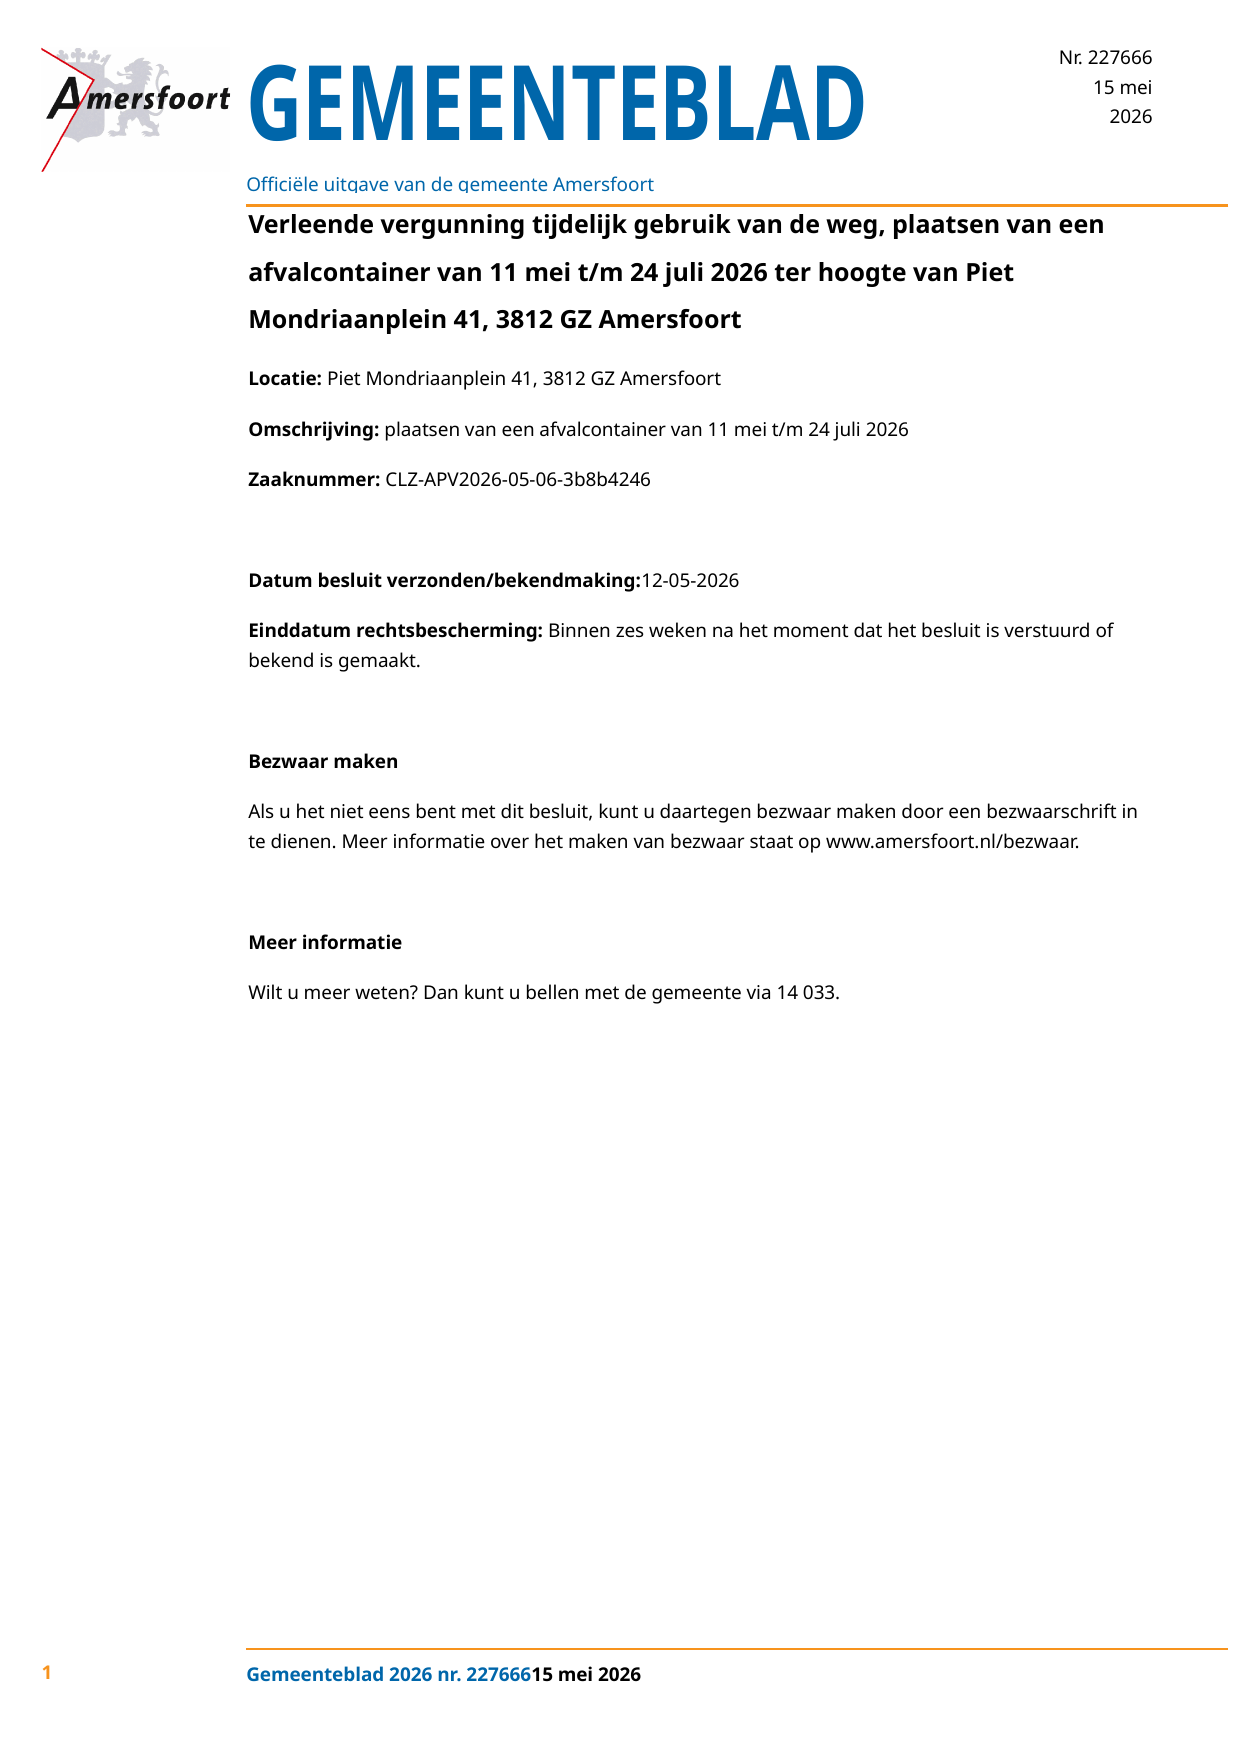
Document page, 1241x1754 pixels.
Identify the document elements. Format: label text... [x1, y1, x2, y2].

text Locatie: Piet Mondriaanplein 41, 3812 GZ Amersfoort [248, 366, 1152, 391]
text Zaaknummer: CLZ-APV2026-05-06-3b8b4246 [248, 466, 1152, 492]
picture [41, 47, 231, 172]
text Bezwaar maken [248, 748, 1152, 774]
text Als u het niet eens bent met dit besluit, kunt u daartegen bezwaar maken door een bezwaarschrift in te dienen. Meer informatie over het maken van bezwaar staat op www.amersfoort.nl/bezwaar. [248, 798, 1152, 854]
text Datum besluit verzonden/bekendmaking:12-05-2026 [248, 567, 1152, 593]
text Einddatum rechtsbescherming: Binnen zes weken na het moment dat het besluit is verstuurd of bekend is gemaakt. [248, 618, 1152, 673]
text Verleende vergunning tijdelijk gebruik van de weg, plaatsen van een afvalcontainer van 11 mei t/m 24 juli 2026 ter hoogte van Piet Mondriaanplein 41, 3812 GZ Amersfoort [248, 207, 1152, 336]
text Omschrijving: plaatsen van een afvalcontainer van 11 mei t/m 24 juli 2026 [248, 416, 1152, 442]
text Meer informatie [248, 929, 1152, 954]
text Wilt u meer weten? Dan kunt u bellen met de gemeente via 14 033. [248, 979, 1152, 1005]
